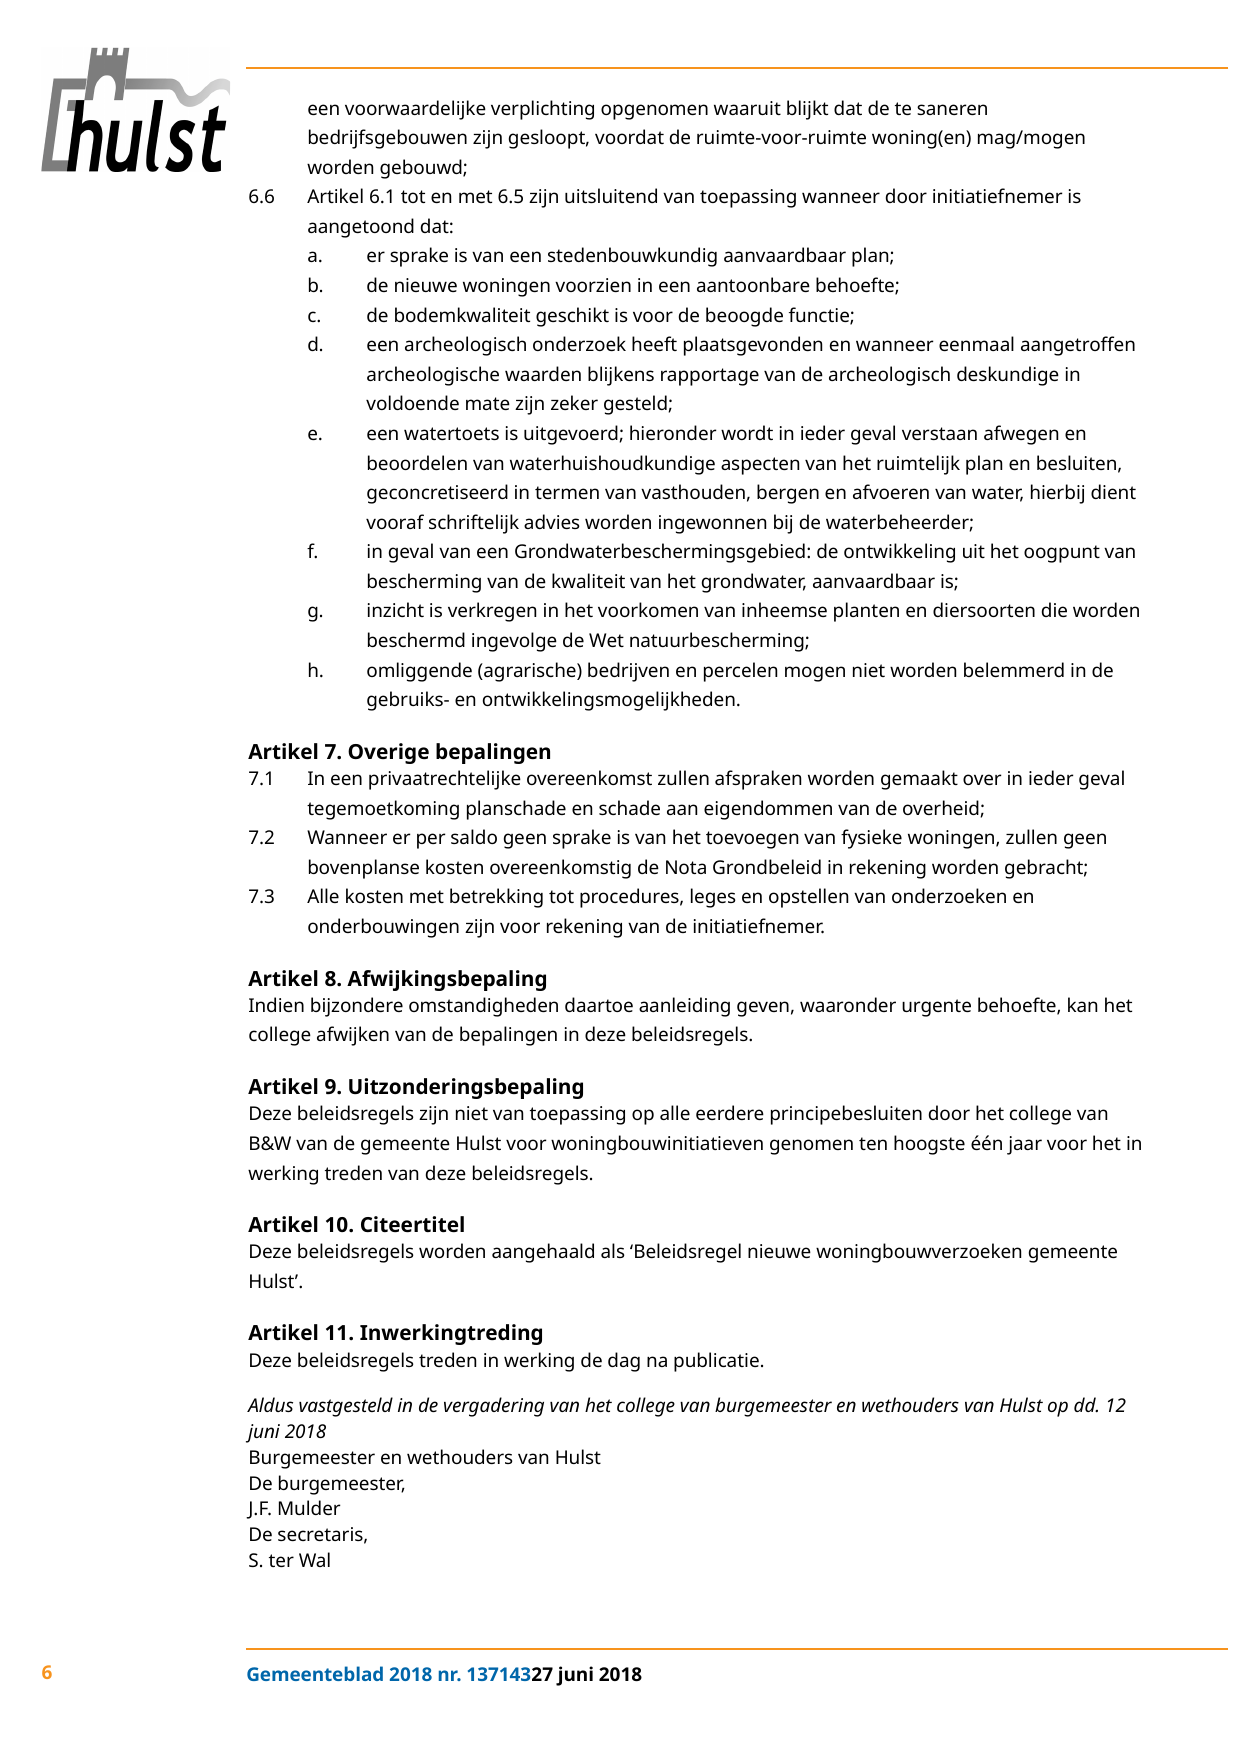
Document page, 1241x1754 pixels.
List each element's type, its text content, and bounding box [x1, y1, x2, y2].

text Indien bijzondere omstandigheden daartoe aanleiding geven, waaronder urgente behoefte, kan het college afwijken van de bepalingen in deze beleidsregels. [248, 992, 1152, 1047]
list in geval van een Grondwaterbeschermingsgebied: de ontwikkeling uit het oogpunt van bescherming van de kwaliteit van het grondwater, aanvaardbaar is; [307, 538, 1152, 594]
text Artikel 9. Uitzonderingsbepaling [248, 1072, 1152, 1101]
list Alle kosten met betrekking tot procedures, leges en opstellen van onderzoeken en onderbouwingen zijn voor rekening van de initiatiefnemer. [248, 884, 1152, 939]
text J.F. Mulder [248, 1496, 1152, 1521]
picture [41, 47, 231, 172]
list een watertoets is uitgevoerd; hieronder wordt in ieder geval verstaan afwegen en beoordelen van waterhuishoudkundige aspecten van het ruimtelijk plan en besluiten, geconcretiseerd in termen van vasthouden, bergen en afvoeren van water, hierbij dient vooraf schriftelijk advies worden ingewonnen bij de waterbeheerder; [307, 420, 1152, 535]
text Artikel 11. Inwerkingtreding [248, 1318, 1152, 1347]
text Artikel 7. Overige bepalingen [248, 737, 1152, 765]
list de nieuwe woningen voorzien in een aantoonbare behoefte; [307, 272, 1152, 298]
list Artikel 6.1 tot en met 6.5 zijn uitsluitend van toepassing wanneer door initiatiefnemer is aangetoond dat: [248, 183, 1152, 239]
list een voorwaardelijke verplichting opgenomen waaruit blijkt dat de te saneren bedrijfsgebouwen zijn gesloopt, voordat de ruimte-voor-ruimte woning(en) mag/mogen worden gebouwd; [248, 95, 1152, 180]
text Artikel 8. Afwijkingsbepaling [248, 964, 1152, 992]
text S. ter Wal [248, 1547, 1152, 1573]
list een archeologisch onderzoek heeft plaatsgevonden en wanneer eenmaal aangetroffen archeologische waarden blijkens rapportage van de archeologisch deskundige in voldoende mate zijn zeker gesteld; [307, 331, 1152, 416]
text De secretaris, [248, 1521, 1152, 1547]
text De burgemeester, [248, 1470, 1152, 1496]
list In een privaatrechtelijke overeenkomst zullen afspraken worden gemaakt over in ieder geval tegemoetkoming planschade en schade aan eigendommen van de overheid; [248, 765, 1152, 821]
list er sprake is van een stedenbouwkundig aanvaardbaar plan; [307, 243, 1152, 268]
list inzicht is verkregen in het voorkomen van inheemse planten en diersoorten die worden beschermd ingevolge de Wet natuurbescherming; [307, 598, 1152, 653]
text Deze beleidsregels zijn niet van toepassing op alle eerdere principebesluiten door het college van B&W van de gemeente Hulst voor woningbouwinitiatieven genomen ten hoogste één jaar voor het in werking treden van deze beleidsregels. [248, 1101, 1152, 1185]
text Aldus vastgesteld in de vergadering van het college van burgemeester en wethouders van Hulst op dd. 12 juni 2018 [248, 1393, 1152, 1444]
text Artikel 10. Citeertitel [248, 1210, 1152, 1238]
text Burgemeester en wethouders van Hulst [248, 1444, 1152, 1470]
list omliggende (agrarische) bedrijven en percelen mogen niet worden belemmerd in de gebruiks- en ontwikkelingsmogelijkheden. [307, 657, 1152, 712]
list de bodemkwaliteit geschikt is voor de beoogde functie; [307, 302, 1152, 328]
text Deze beleidsregels worden aangehaald als ‘Beleidsregel nieuwe woningbouwverzoeken gemeente Hulst’. [248, 1238, 1152, 1294]
text Deze beleidsregels treden in werking de dag na publicatie. [248, 1347, 1152, 1373]
list Wanneer er per saldo geen sprake is van het toevoegen van fysieke woningen, zullen geen bovenplanse kosten overeenkomstig de Nota Grondbeleid in rekening worden gebracht; [248, 824, 1152, 880]
